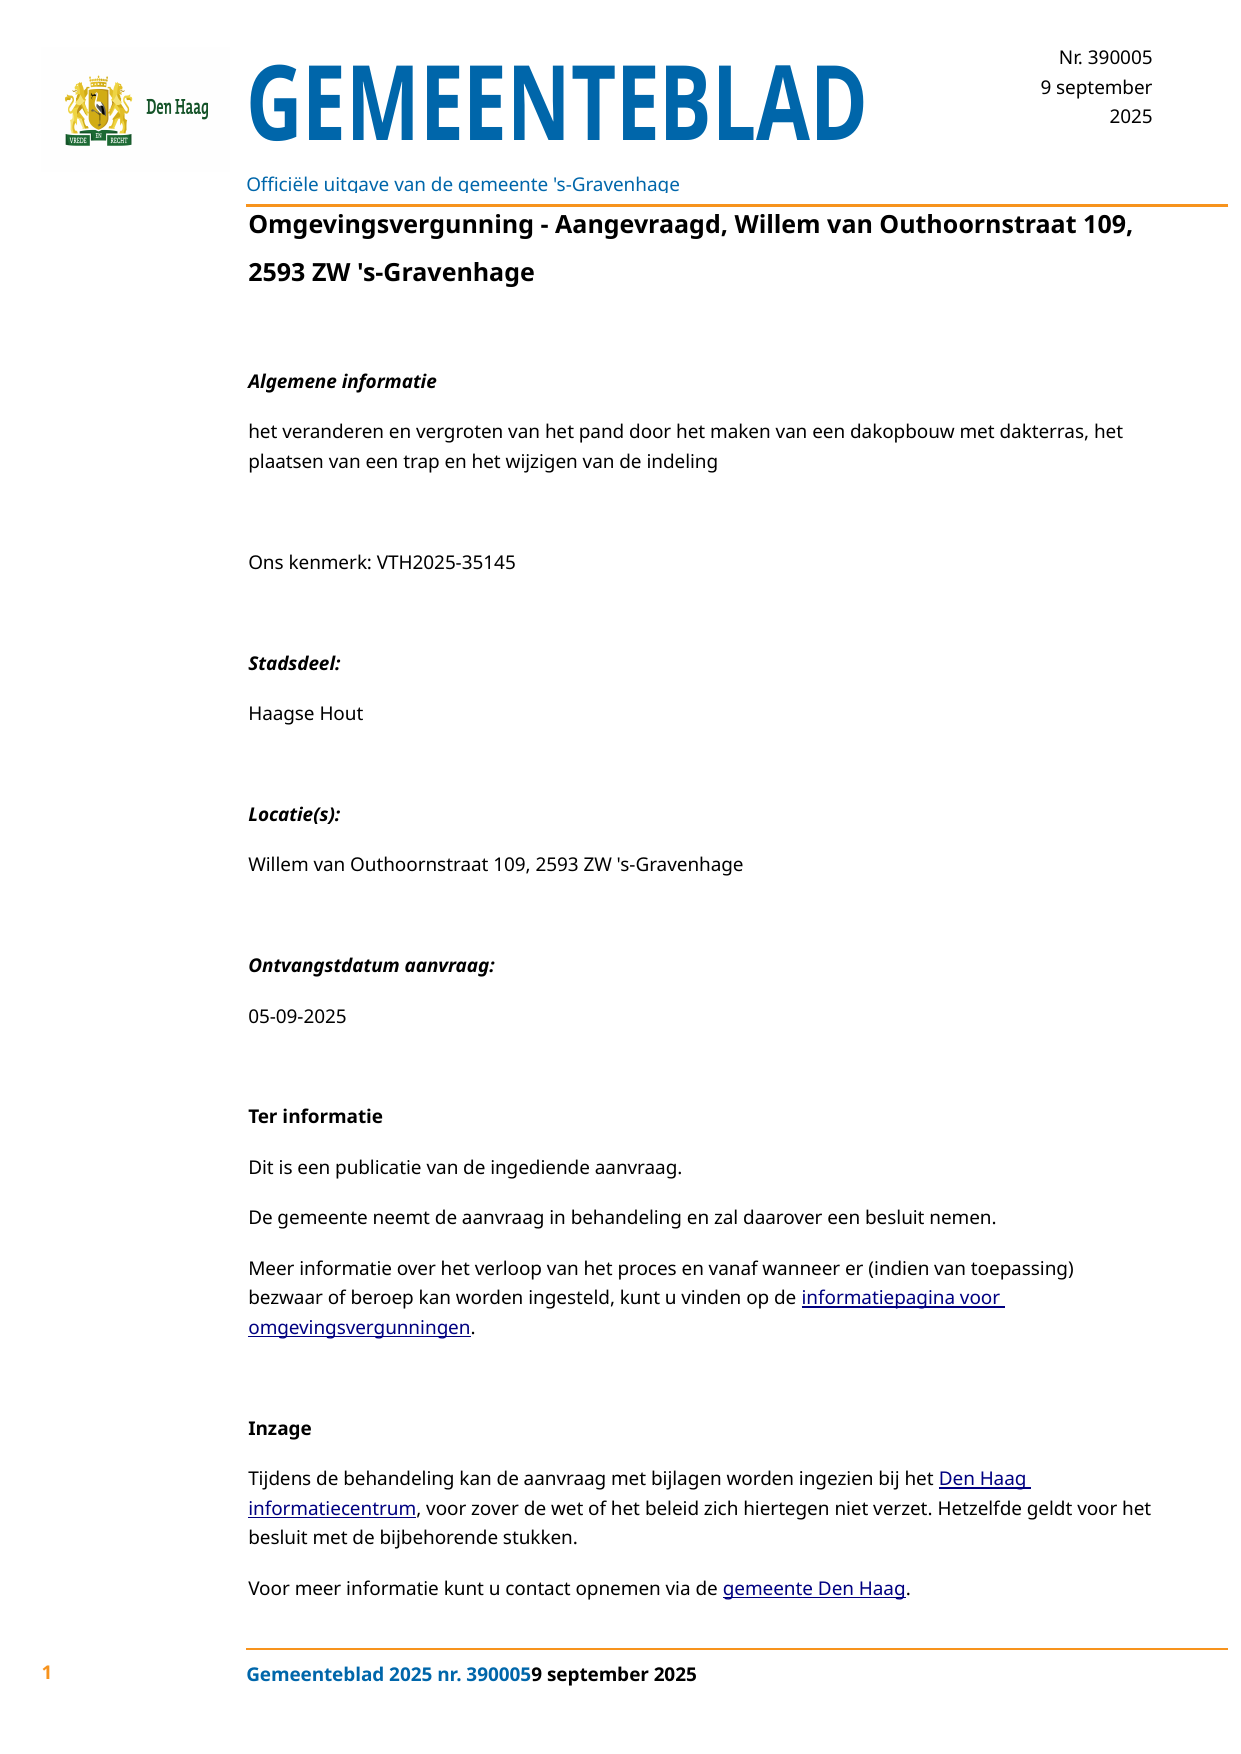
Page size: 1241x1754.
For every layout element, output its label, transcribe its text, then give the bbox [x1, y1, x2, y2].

text Haagse Hout [248, 700, 1152, 726]
text het veranderen en vergroten van het pand door het maken van een dakopbouw met dakterras, het plaatsen van een trap en het wijzigen van de indeling [248, 419, 1152, 474]
text Stadsdeel: [248, 650, 1152, 676]
text Voor meer informatie kunt u contact opnemen via de gemeente Den Haag. [248, 1575, 1152, 1601]
picture [41, 47, 231, 172]
text Algemene informatie [248, 368, 1152, 394]
text Locatie(s): [248, 801, 1152, 827]
text Tijdens de behandeling kan de aanvraag met bijlagen worden ingezien bij het Den Haag informatiecentrum, voor zover de wet of het beleid zich hiertegen niet verzet. Hetzelfde geldt voor het besluit met de bijbehorende stukken. [248, 1465, 1152, 1550]
text Ons kenmerk: VTH2025-35145 [248, 549, 1152, 575]
text Meer informatie over het verloop van het proces en vanaf wanneer er (indien van toepassing) bezwaar of beroep kan worden ingesteld, kunt u vinden op de informatiepagina voor omgevingsvergunningen. [248, 1255, 1152, 1340]
text De gemeente neemt de aanvraag in behandeling en zal daarover een besluit nemen. [248, 1204, 1152, 1230]
text Omgevingsvergunning - Aangevraagd, Willem van Outhoornstraat 109, 2593 ZW 's-Gravenhage [248, 207, 1152, 288]
text Dit is een publicatie van de ingediende aanvraag. [248, 1154, 1152, 1180]
text Ter informatie [248, 1104, 1152, 1129]
text Inzage [248, 1415, 1152, 1441]
text 05-09-2025 [248, 1003, 1152, 1029]
text Ontvangstdatum aanvraag: [248, 952, 1152, 978]
text Willem van Outhoornstraat 109, 2593 ZW 's-Gravenhage [248, 852, 1152, 877]
